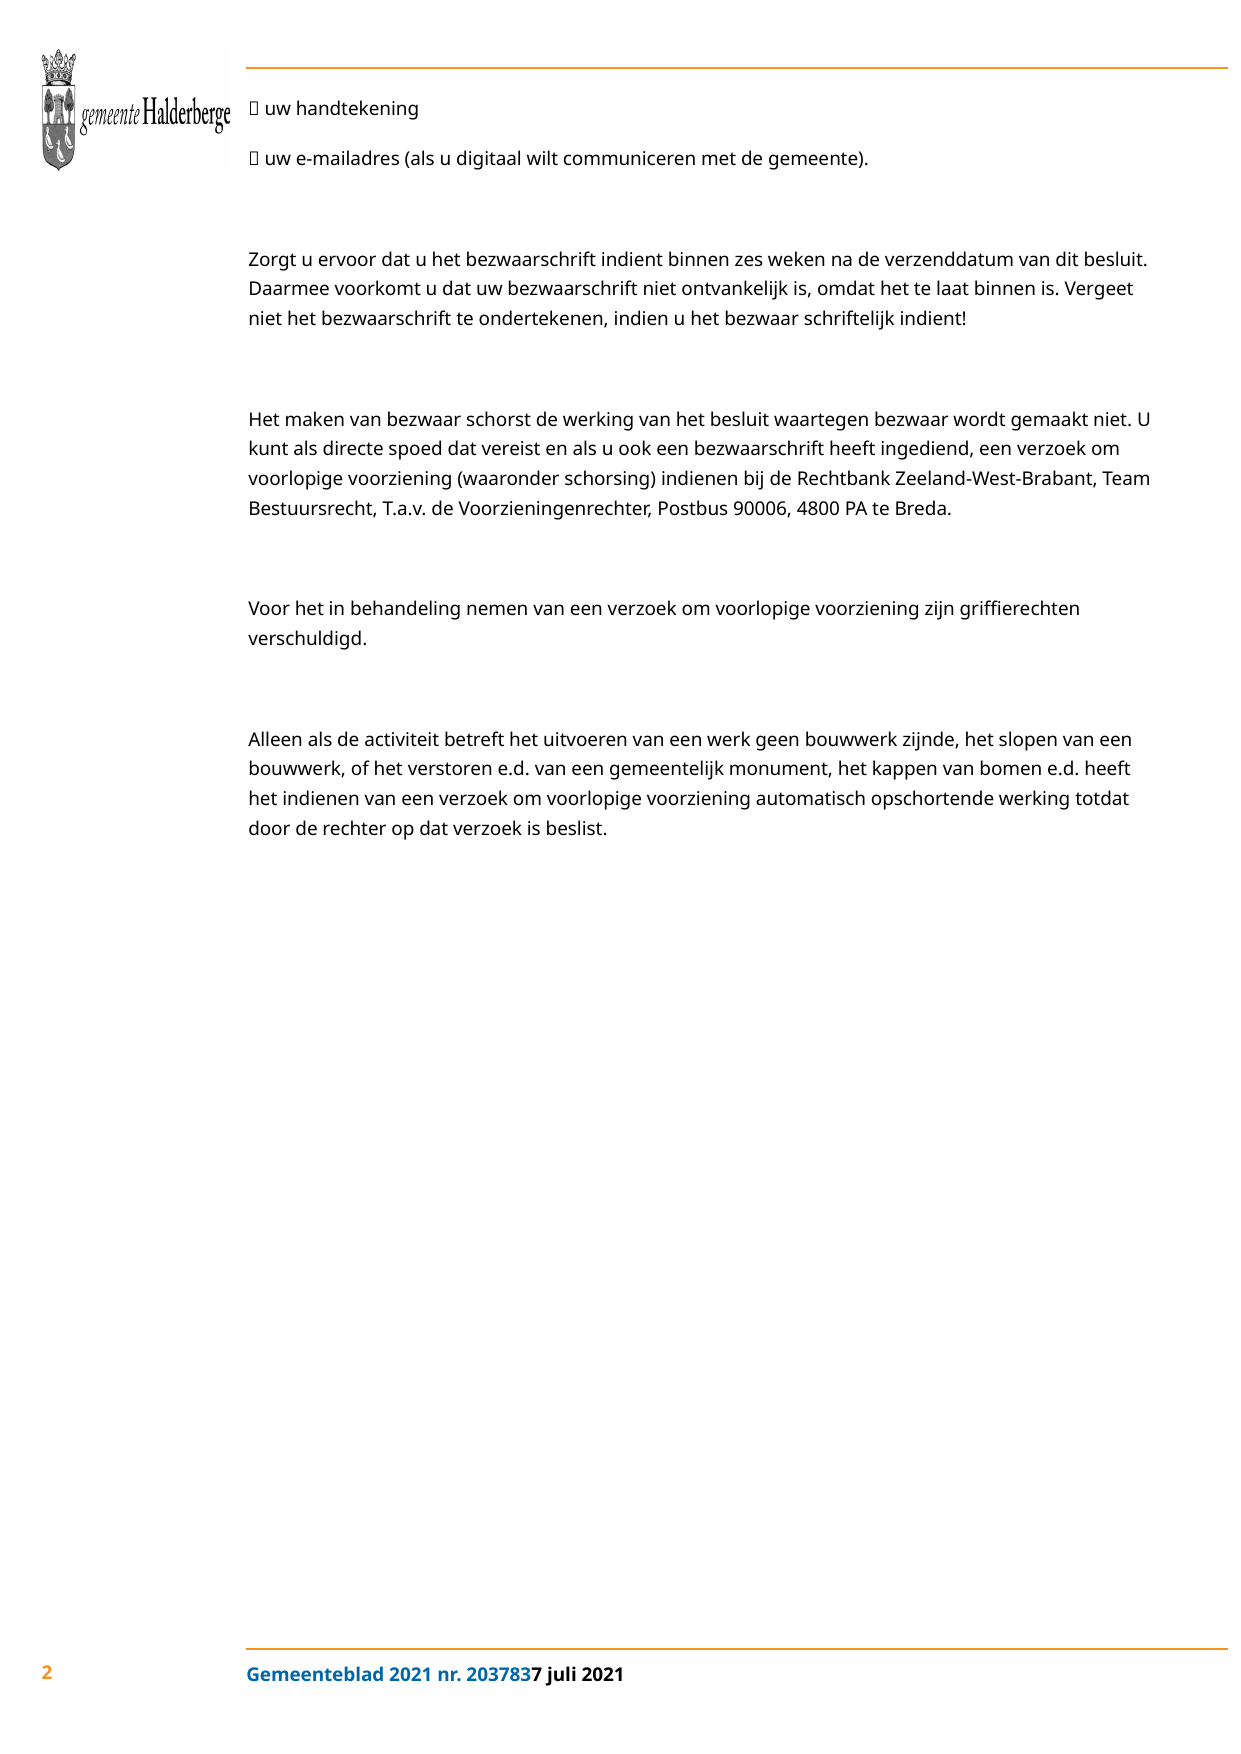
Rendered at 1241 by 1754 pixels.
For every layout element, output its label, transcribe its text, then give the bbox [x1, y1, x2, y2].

text Zorgt u ervoor dat u het bezwaarschrift indient binnen zes weken na de verzenddatum van dit besluit. Daarmee voorkomt u dat uw bezwaarschrift niet ontvankelijk is, omdat het te laat binnen is. Vergeet niet het bezwaarschrift te ondertekenen, indien u het bezwaar schriftelijk indient! [248, 246, 1152, 331]
text Alleen als de activiteit betreft het uitvoeren van een werk geen bouwwerk zijnde, het slopen van een bouwwerk, of het verstoren e.d. van een gemeentelijk monument, het kappen van bomen e.d. heeft het indienen van een verzoek om voorlopige voorziening automatisch opschortende werking totdat door de rechter op dat verzoek is beslist. [248, 726, 1152, 841]
text Het maken van bezwaar schorst de werking van het besluit waartegen bezwaar wordt gemaakt niet. U kunt als directe spoed dat vereist en als u ook een bezwaarschrift heeft ingediend, een verzoek om voorlopige voorziening (waaronder schorsing) indienen bij de Rechtbank Zeeland-West-Brabant, Team Bestuursrecht, T.a.v. de Voorzieningenrechter, Postbus 90006, 4800 PA te Breda. [248, 406, 1152, 521]
picture [41, 47, 231, 172]
text Voor het in behandeling nemen van een verzoek om voorlopige voorziening zijn griffierechten verschuldigd. [248, 596, 1152, 651]
text  uw handtekening [248, 95, 1152, 121]
text  uw e-mailadres (als u digitaal wilt communiceren met de gemeente). [248, 145, 1152, 171]
